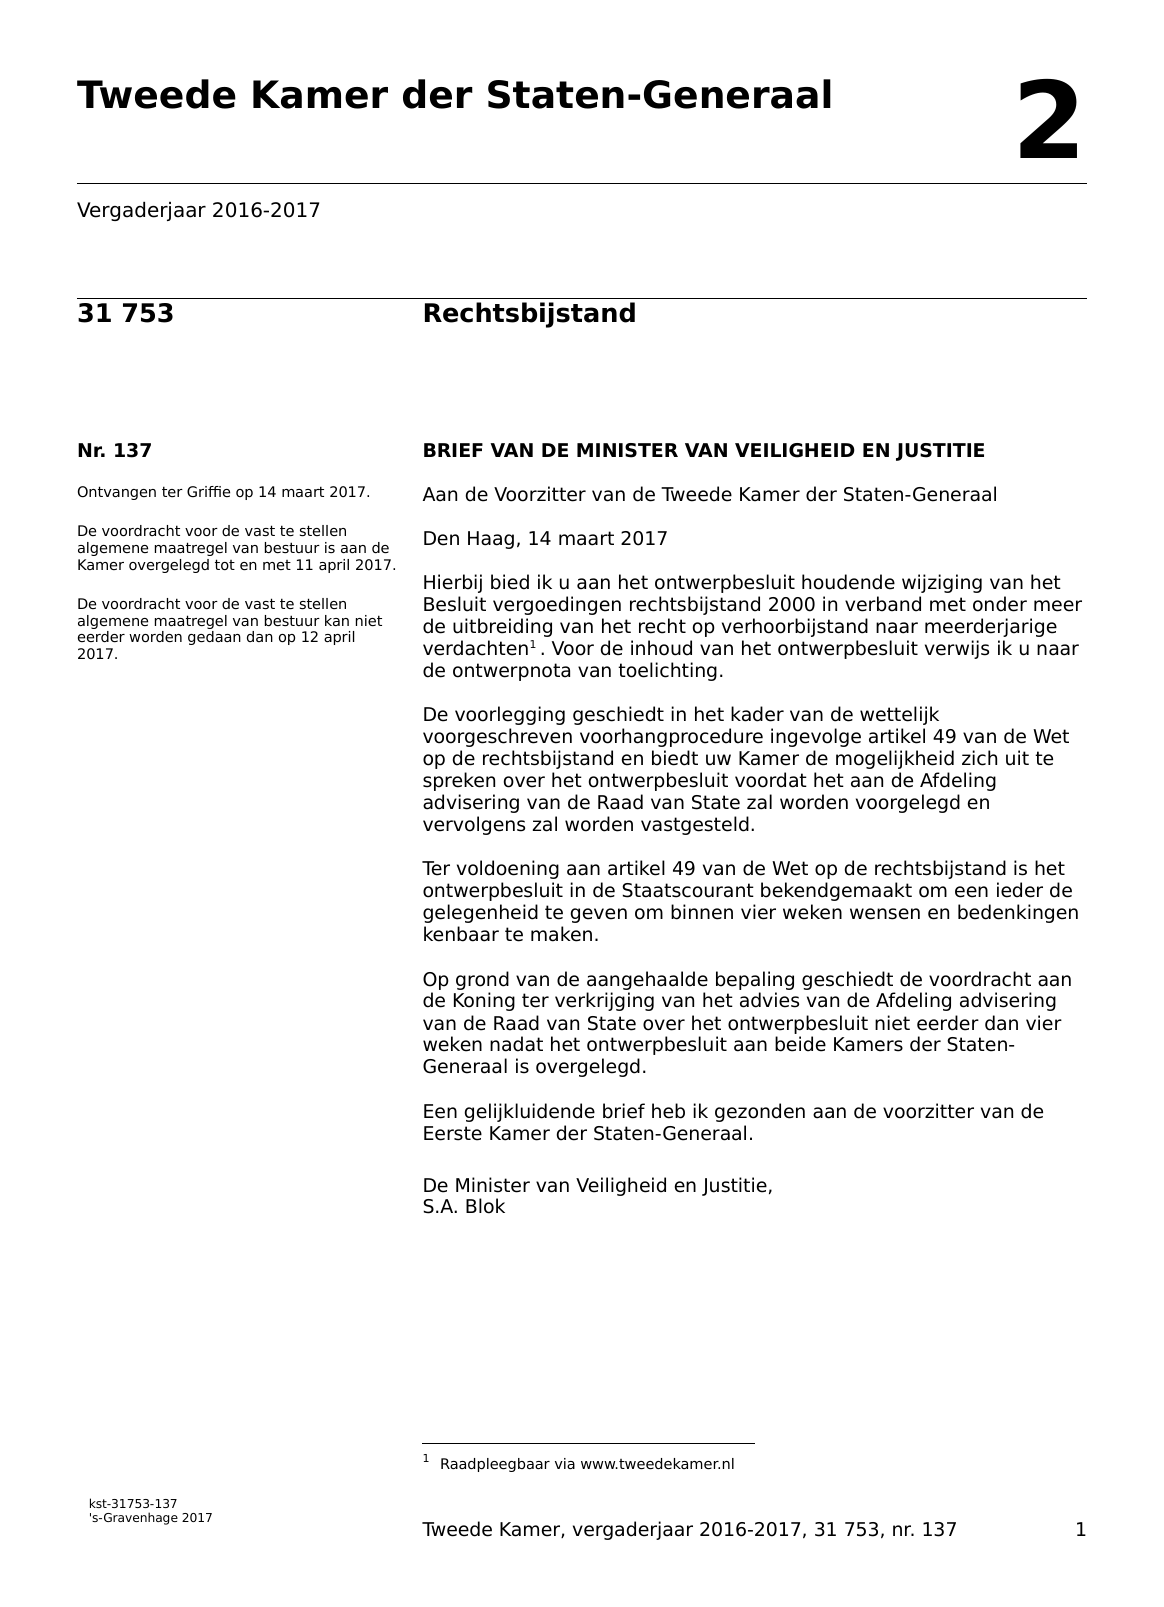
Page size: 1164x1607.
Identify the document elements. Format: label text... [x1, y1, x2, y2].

text Een gelijkluidende brief heb ik gezonden aan de voorzitter van de Eerste Kamer der Staten-Generaal. [422, 1101, 1087, 1144]
table_header 2 [886, 59, 1087, 183]
text Aan de Voorzitter van de Tweede Kamer der Staten-Generaal [422, 484, 1087, 506]
text Den Haag, 14 maart 2017 [422, 528, 1087, 550]
text [77, 501, 399, 523]
subtitle 31 753 Rechtsbijstand [77, 299, 1087, 329]
table_cell Vergaderjaar 2016-2017 [77, 184, 1087, 298]
text De voordracht voor de vast te stellen algemene maatregel van bestuur is aan de Kamer overgelegd tot en met 11 april 2017. [77, 523, 399, 573]
subtitle Nr. 137 BRIEF VAN DE MINISTER VAN VEILIGHEID EN JUSTITIE [77, 440, 1087, 462]
text De voorlegging geschiedt in het kader van de wettelijk voorgeschreven voorhangprocedure ingevolge artikel 49 van de Wet op de rechtsbijstand en biedt uw Kamer de mogelijkheid zich uit te spreken over het ontwerpbesluit voordat het aan de Afdeling advisering van de Raad van State zal worden voorgelegd en vervolgens zal worden vastgesteld. [422, 704, 1087, 836]
text De voordracht voor de vast te stellen algemene maatregel van bestuur kan niet eerder worden gedaan dan op 12 april 2017. [77, 596, 399, 663]
text Raadpleegbaar via www.tweedekamer.nl [422, 1452, 1087, 1474]
text 's-Gravenhage 2017 [88, 1511, 323, 1525]
table_header Tweede Kamer der Staten-Generaal [77, 59, 886, 183]
text [77, 573, 399, 596]
text Ter voldoening aan artikel 49 van de Wet op de rechtsbijstand is het ontwerpbesluit in de Staatscourant bekendgemaakt om een ieder de gelegenheid te geven om binnen vier weken wensen en bedenkingen kenbaar te maken. [422, 858, 1087, 946]
text kst-31753-137 [88, 1497, 323, 1511]
text Ontvangen ter Griffie op 14 maart 2017. [77, 484, 399, 501]
text De Minister van Veiligheid en Justitie, S.A. Blok [422, 1174, 1087, 1218]
text Hierbij bied ik u aan het ontwerpbesluit houdende wijziging van het Besluit vergoedingen rechtsbijstand 2000 in verband met onder meer de uitbreiding van het recht op verhoorbijstand naar meerderjarige verdachten. Voor de inhoud van het ontwerpbesluit verwijs ik u naar de ontwerpnota van toelichting. [422, 572, 1087, 682]
text Op grond van de aangehaalde bepaling geschiedt de voordracht aan de Koning ter verkrijging van het advies van de Afdeling advisering van de Raad van State over het ontwerpbesluit niet eerder dan vier weken nadat het ontwerpbesluit aan beide Kamers der Staten-Generaal is overgelegd. [422, 968, 1087, 1078]
